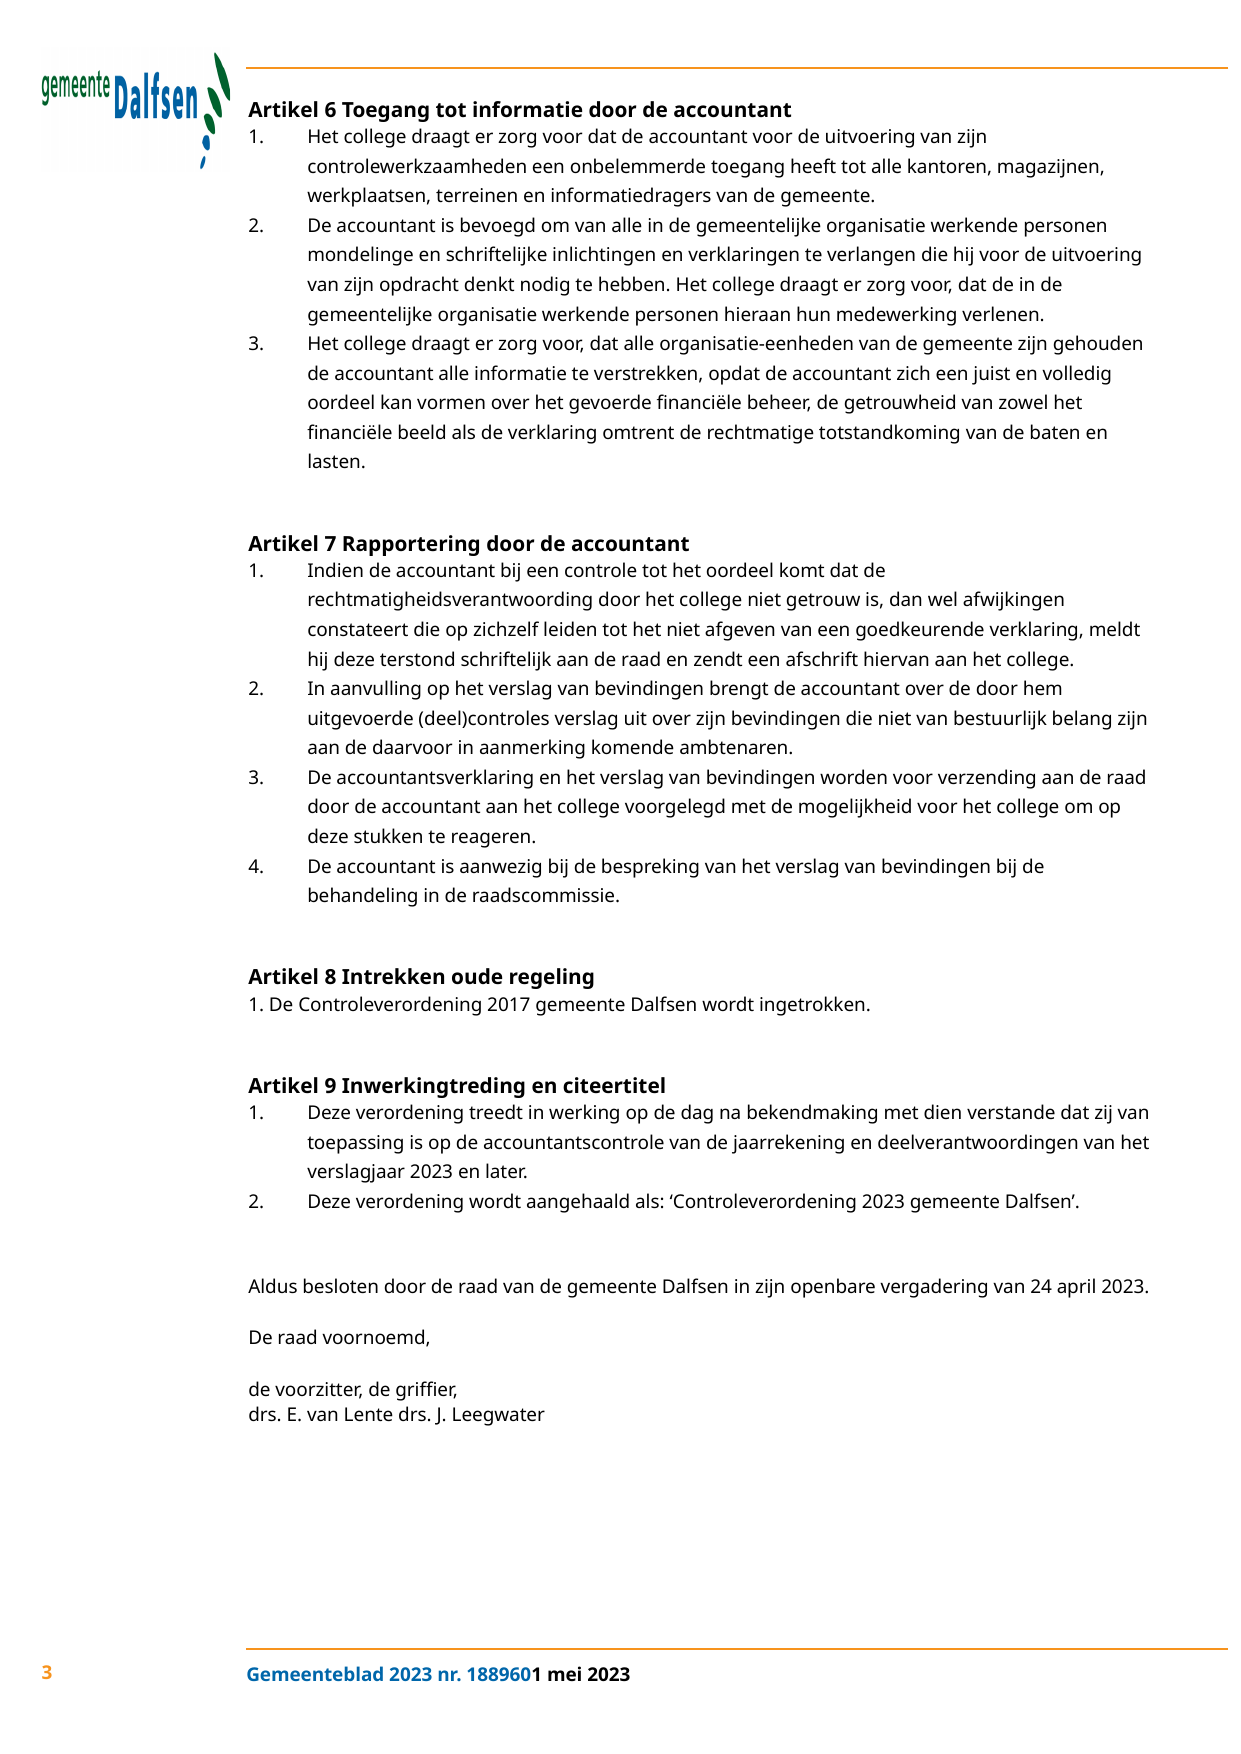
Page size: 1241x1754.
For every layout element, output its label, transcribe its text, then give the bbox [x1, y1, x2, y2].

list Deze verordening treedt in werking op de dag na bekendmaking met dien verstande dat zij van toepassing is op de accountantscontrole van de jaarrekening en deelverantwoordingen van het verslagjaar 2023 en later. [248, 1099, 1152, 1184]
text drs. E. van Lente drs. J. Leegwater [248, 1402, 1152, 1427]
text Aldus besloten door de raad van de gemeente Dalfsen in zijn openbare vergadering van 24 april 2023. [248, 1273, 1152, 1299]
text De raad voornoemd, [248, 1324, 1152, 1350]
list Het college draagt er zorg voor, dat alle organisatie-eenheden van de gemeente zijn gehouden de accountant alle informatie te verstrekken, opdat de accountant zich een juist en volledig oordeel kan vormen over het gevoerde financiële beheer, de getrouwheid van zowel het financiële beeld als de verklaring omtrent de rechtmatige totstandkoming van de baten en lasten. [248, 330, 1152, 474]
list Indien de accountant bij een controle tot het oordeel komt dat de rechtmatigheidsverantwoording door het college niet getrouw is, dan wel afwijkingen constateert die op zichzelf leiden tot het niet afgeven van een goedkeurende verklaring, meldt hij deze terstond schriftelijk aan de raad en zendt een afschrift hiervan aan het college. [248, 557, 1152, 672]
text Artikel 6 Toegang tot informatie door de accountant [248, 95, 1152, 123]
list Deze verordening wordt aangehaald als: ‘Controleverordening 2023 gemeente Dalfsen’. [248, 1188, 1152, 1214]
list Het college draagt er zorg voor dat de accountant voor de uitvoering van zijn controlewerkzaamheden een onbelemmerde toegang heeft tot alle kantoren, magazijnen, werkplaatsen, terreinen en informatiedragers van de gemeente. [248, 123, 1152, 208]
list De accountantsverklaring en het verslag van bevindingen worden voor verzending aan de raad door de accountant aan het college voorgelegd met de mogelijkheid voor het college om op deze stukken te reageren. [248, 764, 1152, 849]
text Artikel 9 Inwerkingtreding en citeertitel [248, 1071, 1152, 1099]
list De accountant is bevoegd om van alle in de gemeentelijke organisatie werkende personen mondelinge en schriftelijke inlichtingen en verklaringen te verlangen die hij voor de uitvoering van zijn opdracht denkt nodig te hebben. Het college draagt er zorg voor, dat de in de gemeentelijke organisatie werkende personen hieraan hun medewerking verlenen. [248, 212, 1152, 326]
list De accountant is aanwezig bij de bespreking van het verslag van bevindingen bij de behandeling in de raadscommissie. [248, 853, 1152, 908]
text 1. De Controleverordening 2017 gemeente Dalfsen wordt ingetrokken. [248, 991, 1152, 1017]
text de voorzitter, de griffier, [248, 1376, 1152, 1402]
text Artikel 8 Intrekken oude regeling [248, 962, 1152, 991]
text Artikel 7 Rapportering door de accountant [248, 529, 1152, 557]
list In aanvulling op het verslag van bevindingen brengt de accountant over de door hem uitgevoerde (deel)controles verslag uit over zijn bevindingen die niet van bestuurlijk belang zijn aan de daarvoor in aanmerking komende ambtenaren. [248, 675, 1152, 760]
picture [41, 47, 231, 172]
